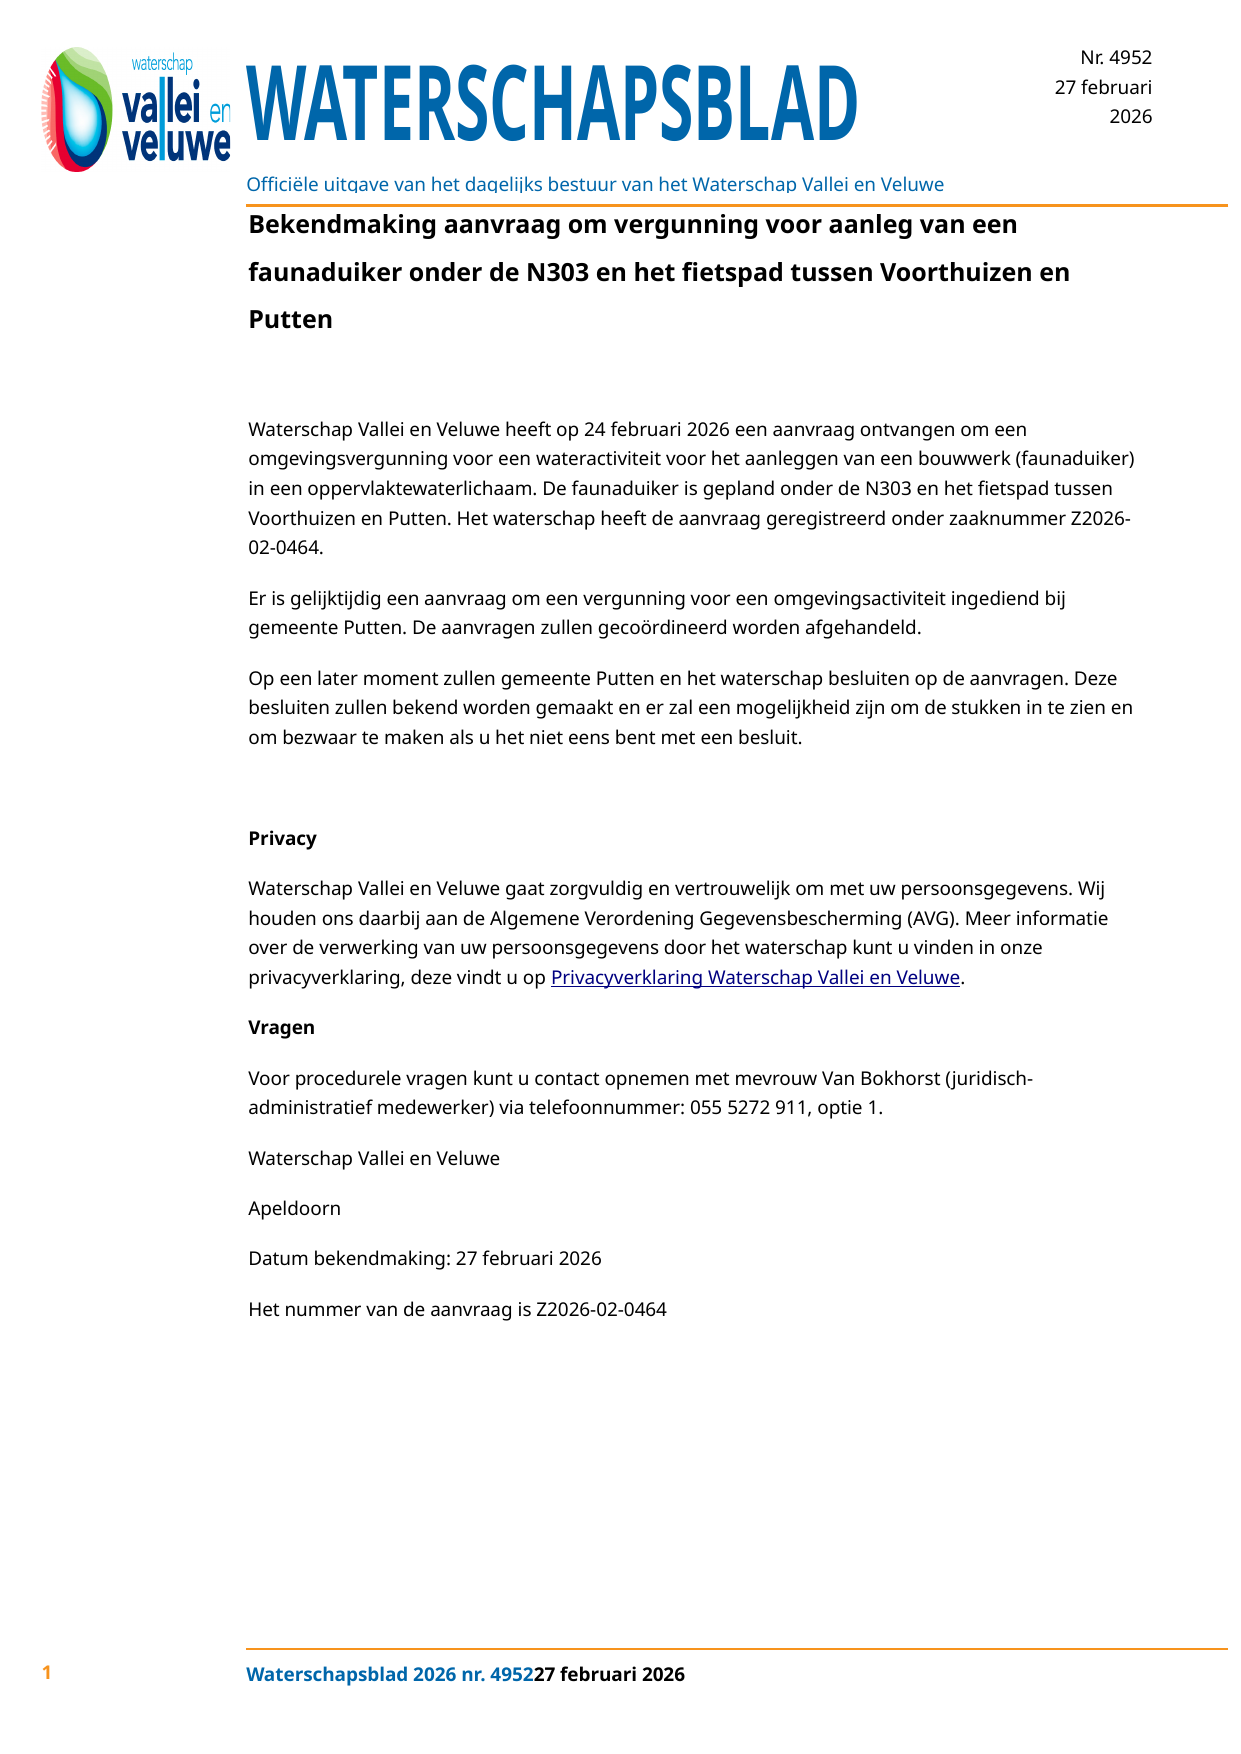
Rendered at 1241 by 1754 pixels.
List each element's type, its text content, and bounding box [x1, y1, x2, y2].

text Apeldoorn [248, 1195, 1152, 1221]
text Waterschap Vallei en Veluwe gaat zorgvuldig en vertrouwelijk om met uw persoonsgegevens. Wij houden ons daarbij aan de Algemene Verordening Gegevensbescherming (AVG). Meer informatie over de verwerking van uw persoonsgegevens door het waterschap kunt u vinden in onze privacyverklaring, deze vindt u op Privacyverklaring Waterschap Vallei en Veluwe. [248, 875, 1152, 989]
text Vragen [248, 1014, 1152, 1040]
text Bekendmaking aanvraag om vergunning voor aanleg van een faunaduiker onder de N303 en het fietspad tussen Voorthuizen en Putten [248, 207, 1152, 336]
text Er is gelijktijdig een aanvraag om een vergunning voor een omgevingsactiviteit ingediend bij gemeente Putten. De aanvragen zullen gecoördineerd worden afgehandeld. [248, 585, 1152, 640]
text Op een later moment zullen gemeente Putten en het waterschap besluiten op de aanvragen. Deze besluiten zullen bekend worden gemaakt en er zal een mogelijkheid zijn om de stukken in te zien en om bezwaar te maken als u het niet eens bent met een besluit. [248, 665, 1152, 749]
picture [41, 47, 231, 172]
text Privacy [248, 825, 1152, 850]
text Datum bekendmaking: 27 februari 2026 [248, 1246, 1152, 1271]
text Waterschap Vallei en Veluwe [248, 1145, 1152, 1170]
text Waterschap Vallei en Veluwe heeft op 24 februari 2026 een aanvraag ontvangen om een omgevingsvergunning voor een wateractiviteit voor het aanleggen van een bouwwerk (faunaduiker) in een oppervlaktewaterlichaam. De faunaduiker is gepland onder de N303 en het fietspad tussen Voorthuizen en Putten. Het waterschap heeft de aanvraag geregistreerd onder zaaknummer Z2026-02-0464. [248, 416, 1152, 560]
text Voor procedurele vragen kunt u contact opnemen met mevrouw Van Bokhorst (juridisch-administratief medewerker) via telefoonnummer: 055 5272 911, optie 1. [248, 1065, 1152, 1120]
text Het nummer van de aanvraag is Z2026-02-0464 [248, 1296, 1152, 1322]
